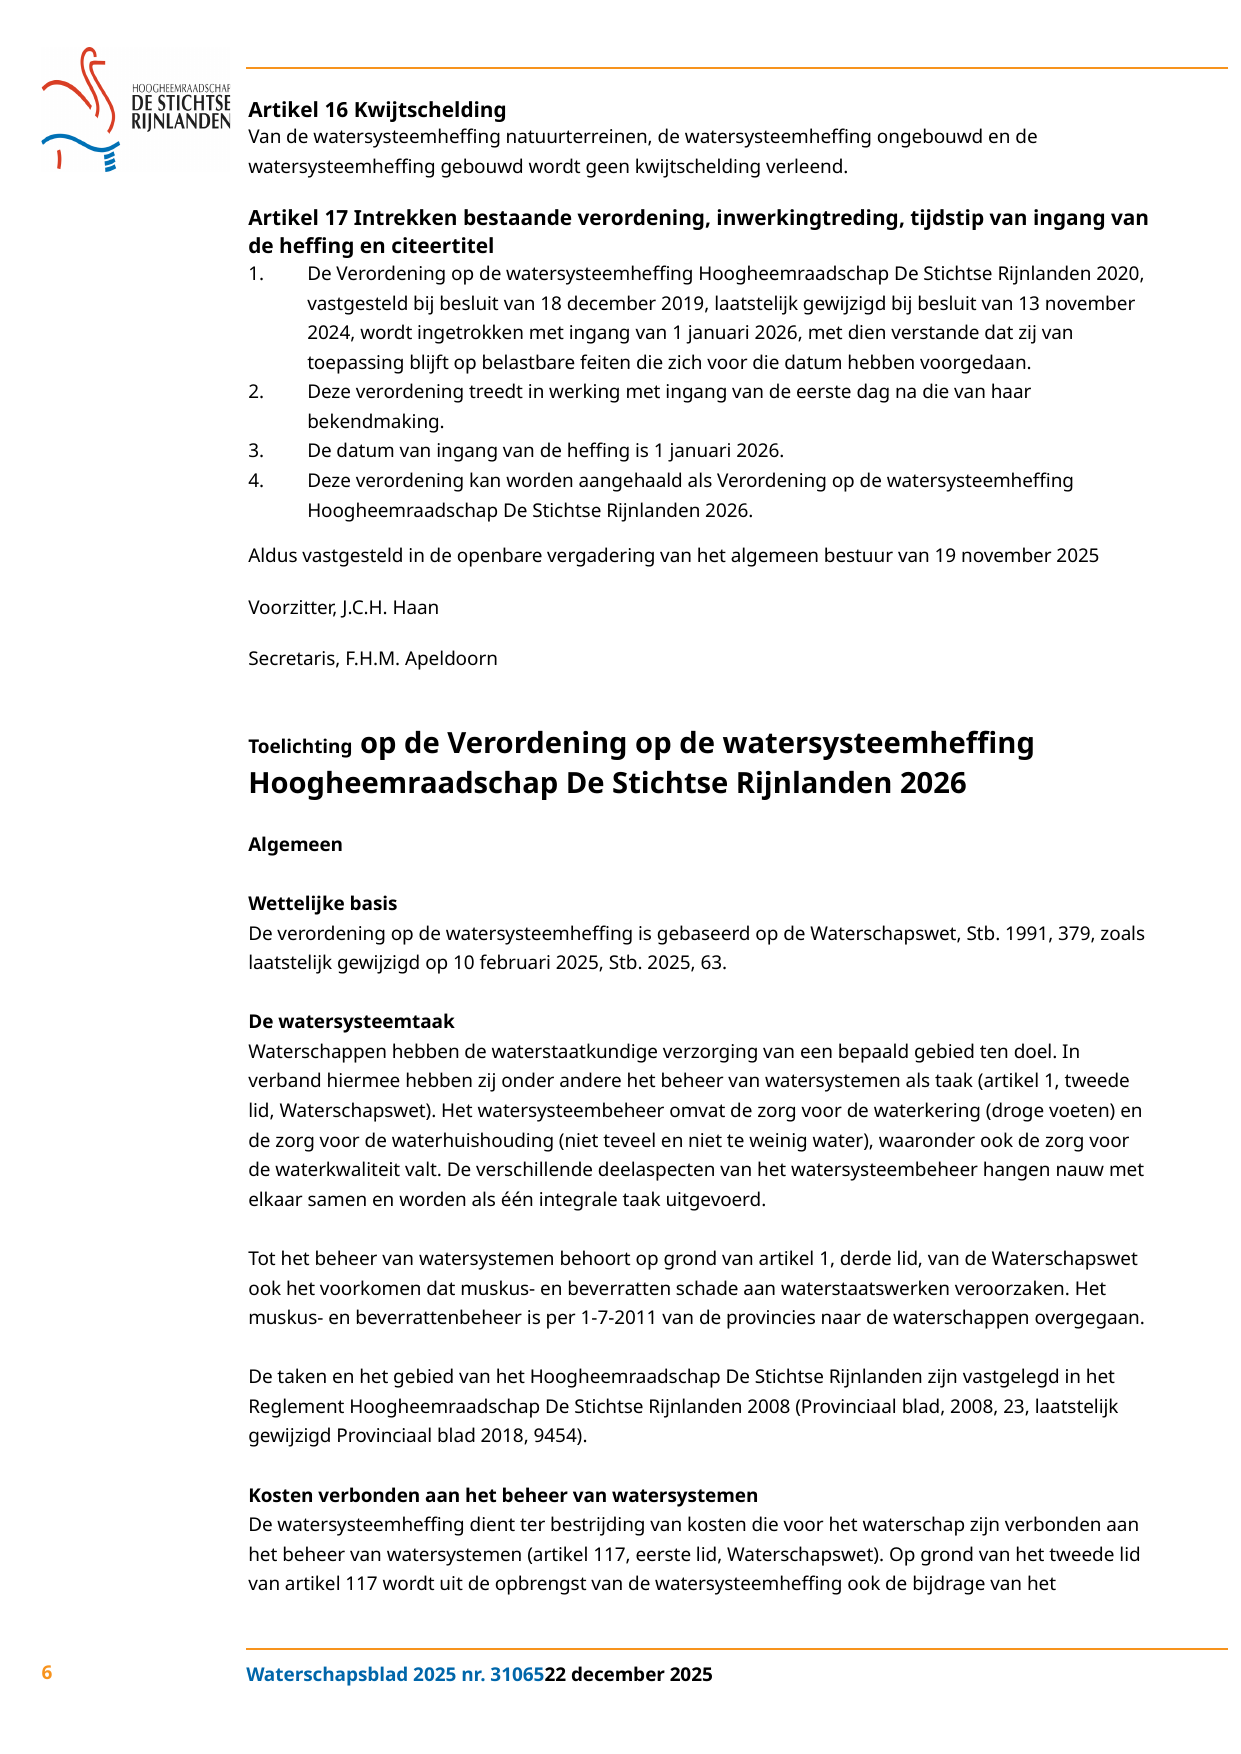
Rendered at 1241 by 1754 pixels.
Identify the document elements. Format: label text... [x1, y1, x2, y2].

text Waterschappen hebben de waterstaatkundige verzorging van een bepaald gebied ten doel. In verband hiermee hebben zij onder andere het beheer van watersystemen als taak (artikel 1, tweede lid, Waterschapswet). Het watersysteembeheer omvat de zorg voor de waterkering (droge voeten) en de zorg voor de waterhuishouding (niet teveel en niet te weinig water), waaronder ook de zorg voor de waterkwaliteit valt. De verschillende deelaspecten van het watersysteembeheer hangen nauw met elkaar samen en worden als één integrale taak uitgevoerd. [248, 1038, 1152, 1212]
text Toelichting op de Verordening op de watersysteemheffing Hoogheemraadschap De Stichtse Rijnlanden 2026 [248, 722, 1152, 802]
text Algemeen [248, 831, 1152, 857]
text Kosten verbonden aan het beheer van watersystemen [248, 1482, 1152, 1508]
text De verordening op de watersysteemheffing is gebaseerd op de Waterschapswet, Stb. 1991, 379, zoals laatstelijk gewijzigd op 10 februari 2025, Stb. 2025, 63. [248, 920, 1152, 975]
list Deze verordening treedt in werking met ingang van de eerste dag na die van haar bekendmaking. [248, 378, 1152, 434]
list Deze verordening kan worden aangehaald als Verordening op de watersysteemheffing Hoogheemraadschap De Stichtse Rijnlanden 2026. [248, 467, 1152, 522]
picture [41, 47, 231, 172]
text Van de watersysteemheffing natuurterreinen, de watersysteemheffing ongebouwd en de watersysteemheffing gebouwd wordt geen kwijtschelding verleend. [248, 123, 1152, 178]
text Artikel 16 Kwijtschelding [248, 95, 1152, 123]
text Voorzitter, J.C.H. Haan [248, 594, 1152, 619]
text De watersysteemheffing dient ter bestrijding van kosten die voor het waterschap zijn verbonden aan het beheer van watersystemen (artikel 117, eerste lid, Waterschapswet). Op grond van het tweede lid van artikel 117 wordt uit de opbrengst van de watersysteemheffing ook de bijdrage van het [248, 1511, 1152, 1596]
text Aldus vastgesteld in de openbare vergadering van het algemeen bestuur van 19 november 2025 [248, 542, 1152, 568]
text Wettelijke basis [248, 890, 1152, 916]
list De datum van ingang van de heffing is 1 januari 2026. [248, 438, 1152, 463]
text Secretaris, F.H.M. Apeldoorn [248, 645, 1152, 671]
text De watersysteemtaak [248, 1008, 1152, 1034]
text Artikel 17 Intrekken bestaande verordening, inwerkingtreding, tijdstip van ingang van de heffing en citeertitel [248, 203, 1152, 260]
text Tot het beheer van watersystemen behoort op grond van artikel 1, derde lid, van de Waterschapswet ook het voorkomen dat muskus- en beverratten schade aan waterstaatswerken veroorzaken. Het muskus- en beverrattenbeheer is per 1-7-2011 van de provincies naar de waterschappen overgegaan. [248, 1245, 1152, 1330]
list De Verordening op de watersysteemheffing Hoogheemraadschap De Stichtse Rijnlanden 2020, vastgesteld bij besluit van 18 december 2019, laatstelijk gewijzigd bij besluit van 13 november 2024, wordt ingetrokken met ingang van 1 januari 2026, met dien verstande dat zij van toepassing blijft op belastbare feiten die zich voor die datum hebben voorgedaan. [248, 260, 1152, 374]
text De taken en het gebied van het Hoogheemraadschap De Stichtse Rijnlanden zijn vastgelegd in het Reglement Hoogheemraadschap De Stichtse Rijnlanden 2008 (Provinciaal blad, 2008, 23, laatstelijk gewijzigd Provinciaal blad 2018, 9454). [248, 1363, 1152, 1448]
